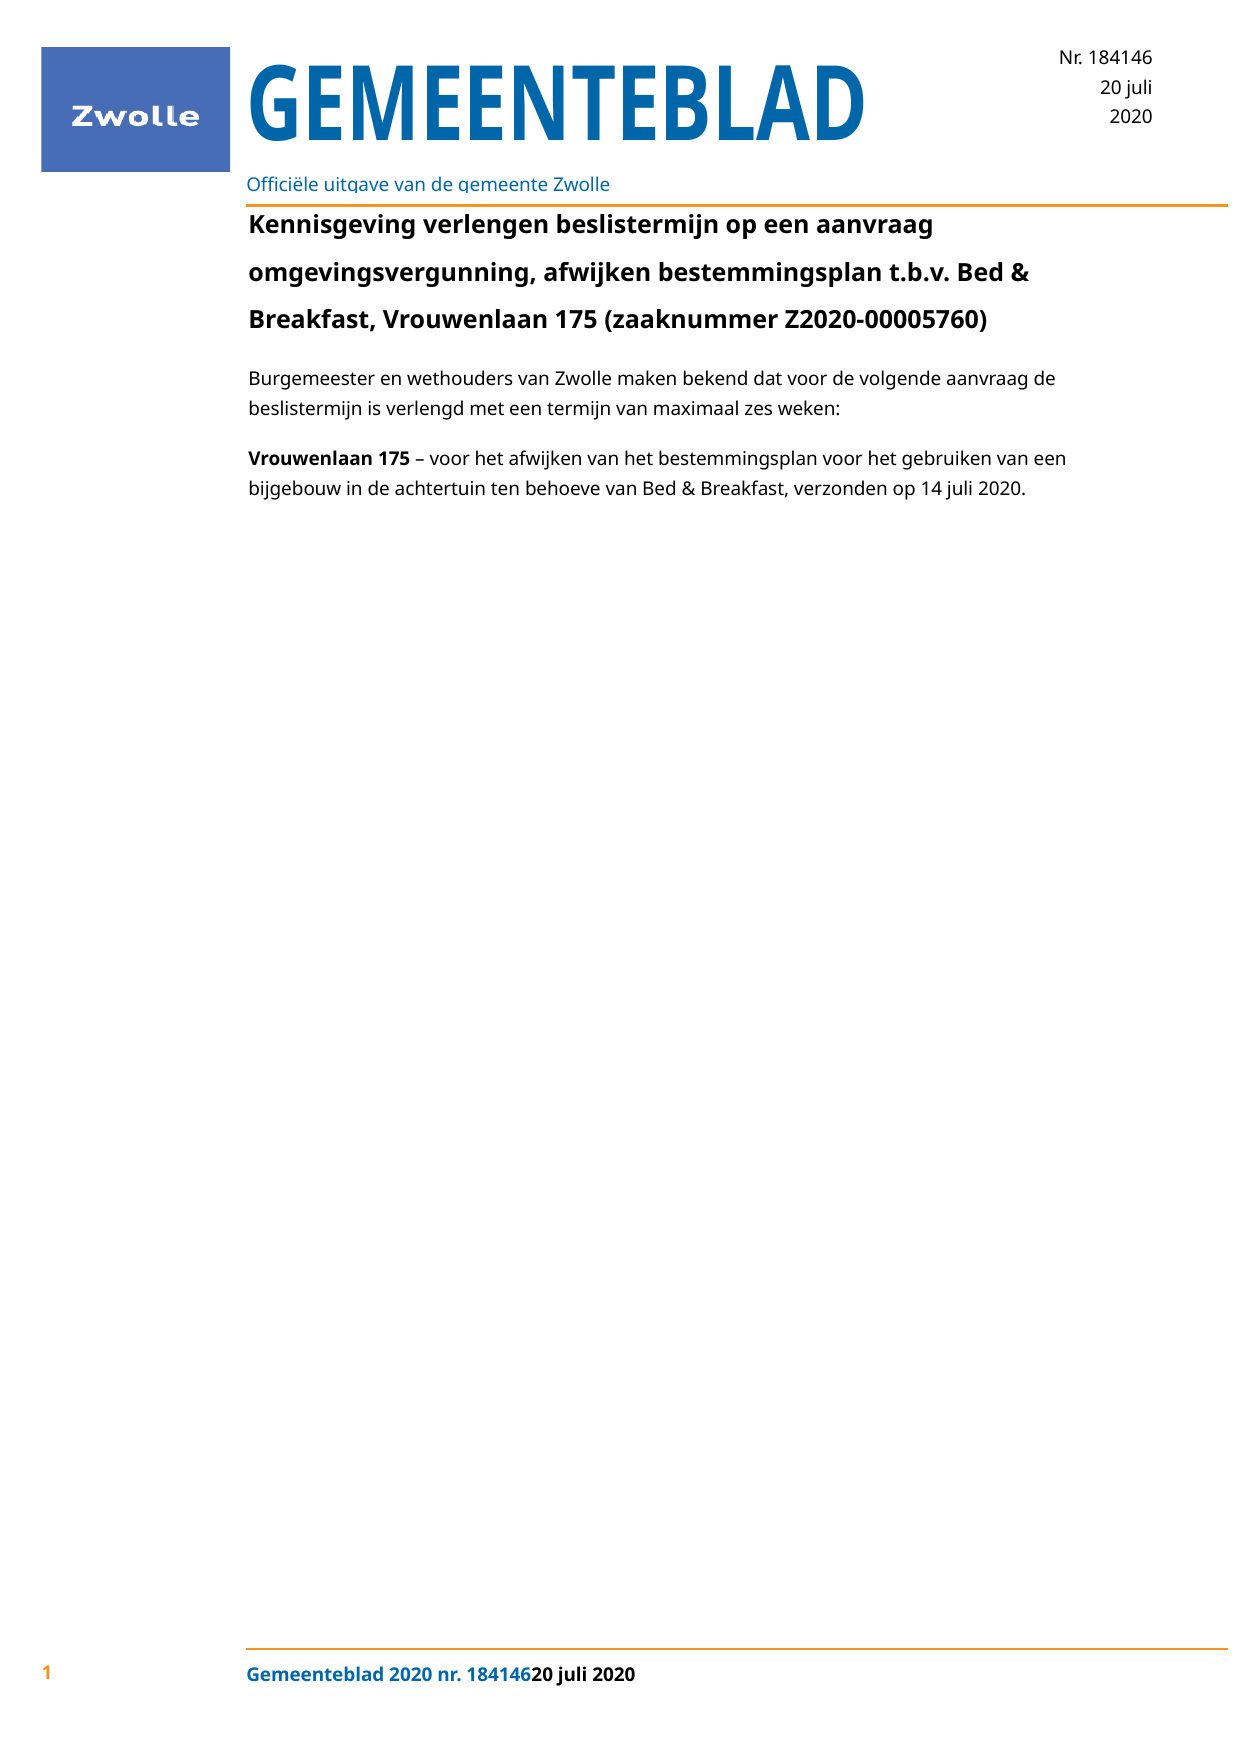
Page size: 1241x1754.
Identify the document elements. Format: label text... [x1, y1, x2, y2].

picture [41, 47, 231, 172]
text Burgemeester en wethouders van Zwolle maken bekend dat voor de volgende aanvraag de beslistermijn is verlengd met een termijn van maximaal zes weken: [248, 366, 1152, 421]
text Kennisgeving verlengen beslistermijn op een aanvraag omgevingsvergunning, afwijken bestemmingsplan t.b.v. Bed & Breakfast, Vrouwenlaan 175 (zaaknummer Z2020-00005760) [248, 207, 1152, 336]
text Vrouwenlaan 175 – voor het afwijken van het bestemmingsplan voor het gebruiken van een bijgebouw in de achtertuin ten behoeve van Bed & Breakfast, verzonden op 14 juli 2020. [248, 446, 1152, 501]
